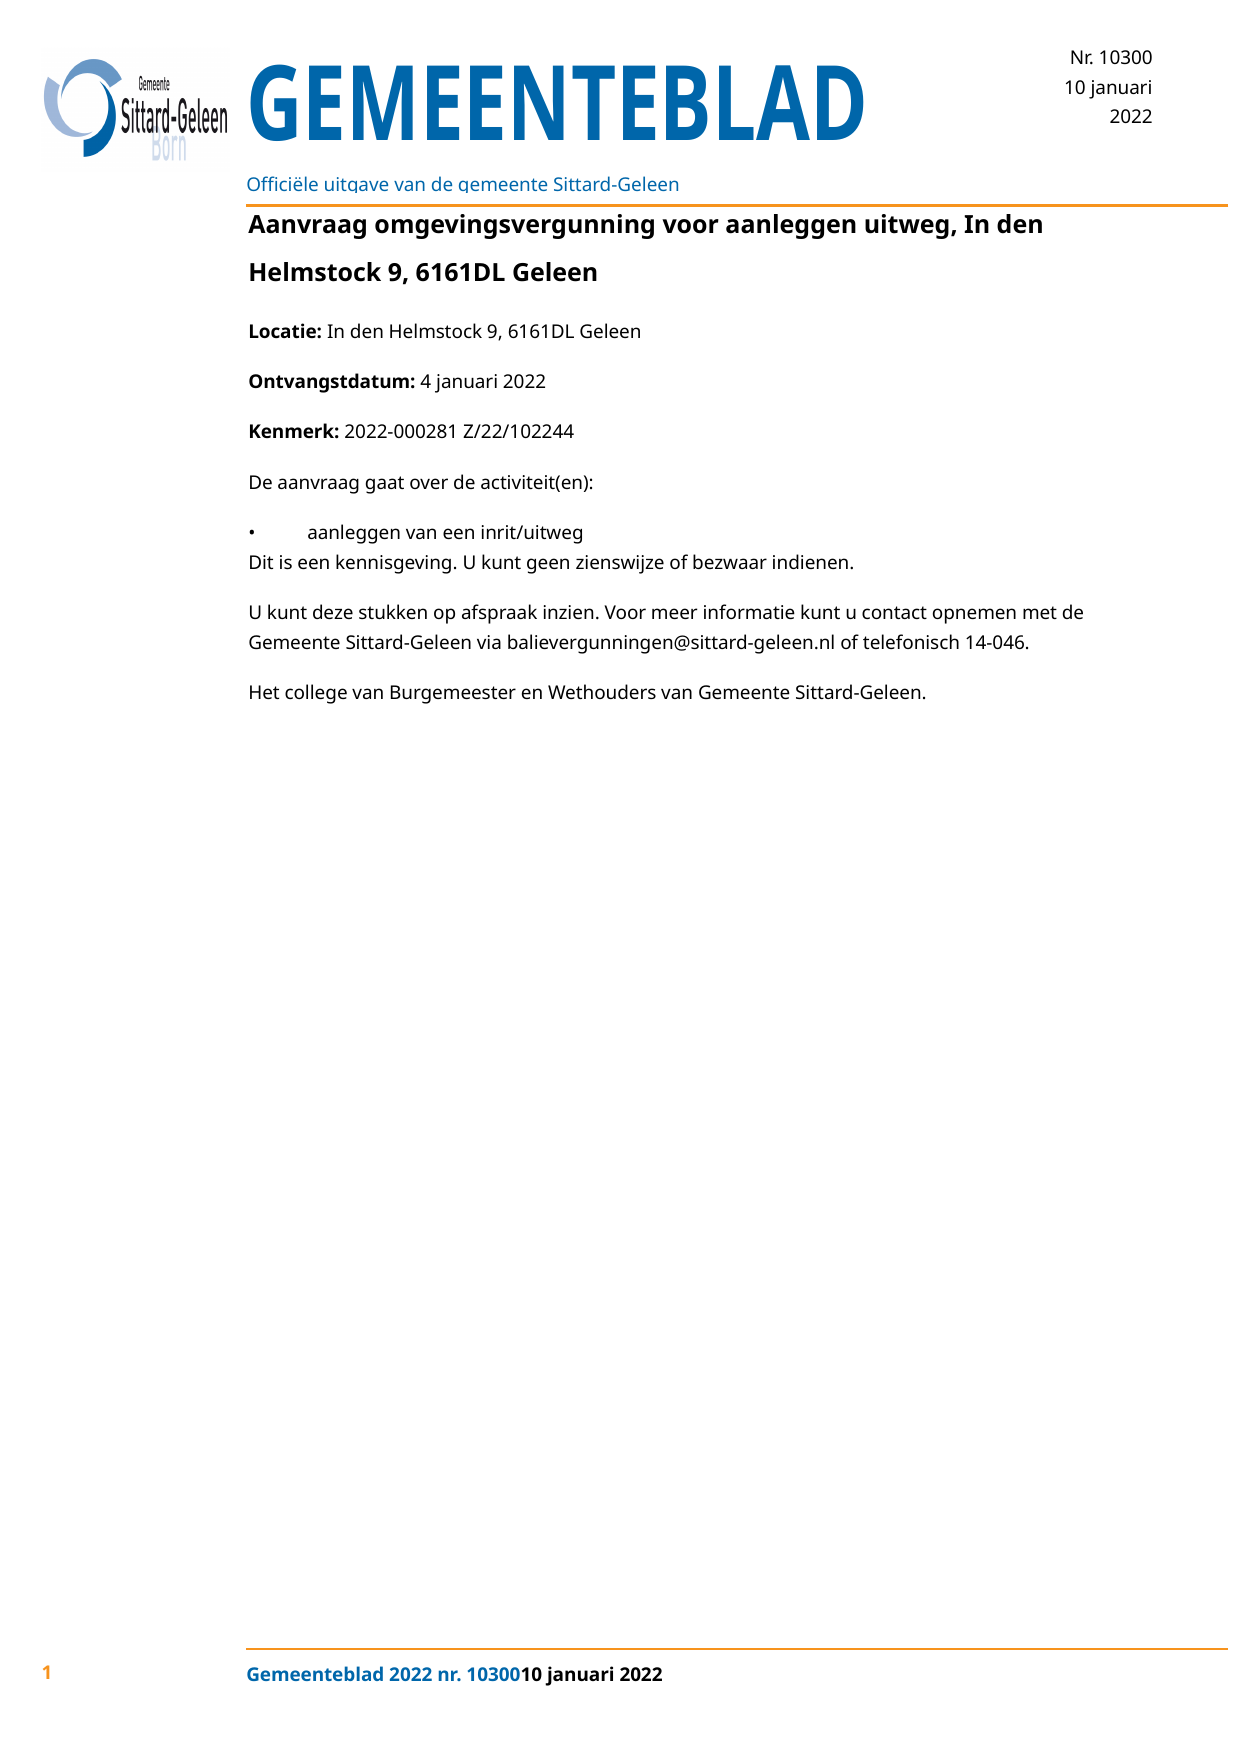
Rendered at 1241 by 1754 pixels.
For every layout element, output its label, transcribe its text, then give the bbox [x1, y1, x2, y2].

text Locatie: In den Helmstock 9, 6161DL Geleen [248, 318, 1152, 344]
text Dit is een kennisgeving. U kunt geen zienswijze of bezwaar indienen. [248, 549, 1152, 575]
picture [41, 47, 231, 172]
list aanleggen van een inrit/uitweg [248, 519, 1152, 545]
text Kenmerk: 2022-000281 Z/22/102244 [248, 419, 1152, 444]
text De aanvraag gaat over de activiteit(en): [248, 469, 1152, 495]
text U kunt deze stukken op afspraak inzien. Voor meer informatie kunt u contact opnemen met de Gemeente Sittard-Geleen via balievergunningen@sittard-geleen.nl of telefonisch 14-046. [248, 599, 1152, 655]
text Het college van Burgemeester en Wethouders van Gemeente Sittard-Geleen. [248, 679, 1152, 705]
text Aanvraag omgevingsvergunning voor aanleggen uitweg, In den Helmstock 9, 6161DL Geleen [248, 207, 1152, 288]
text Ontvangstdatum: 4 januari 2022 [248, 368, 1152, 394]
